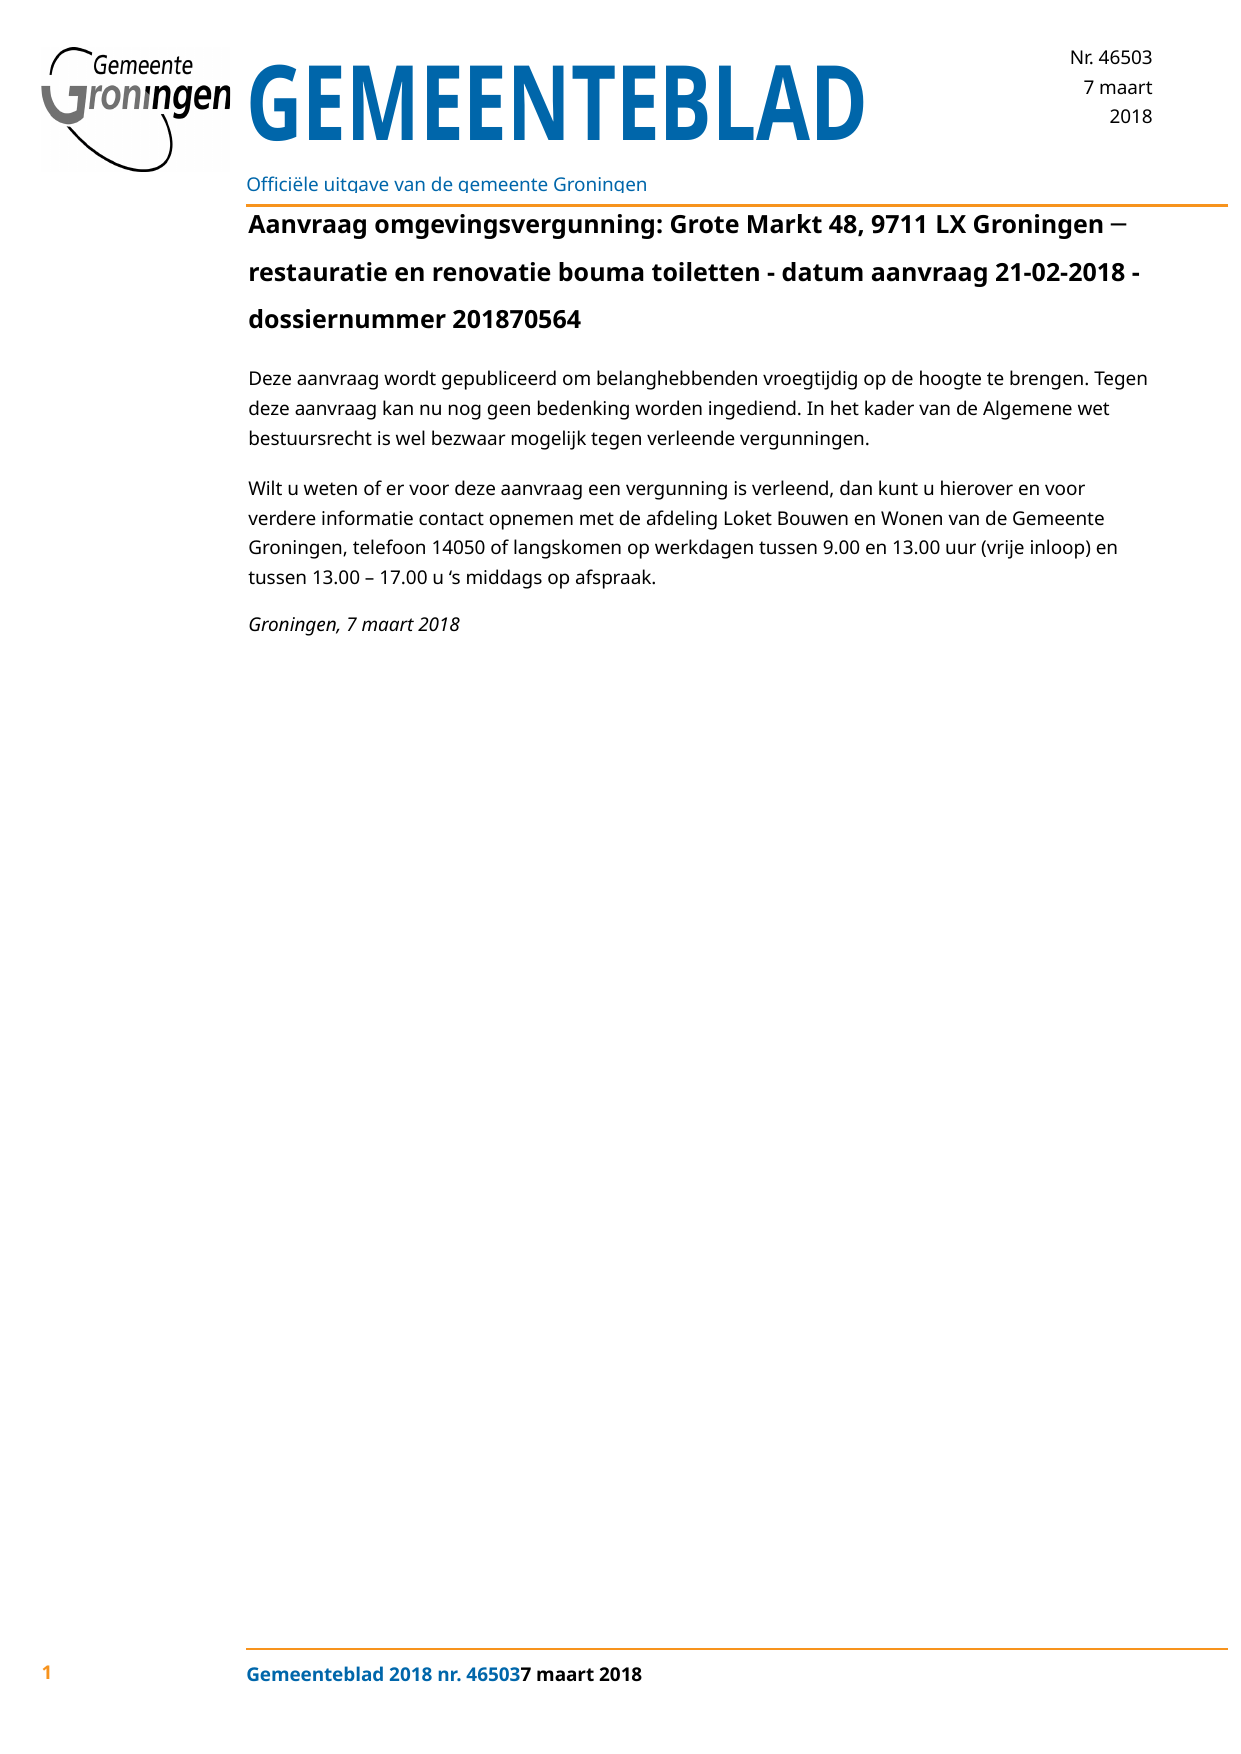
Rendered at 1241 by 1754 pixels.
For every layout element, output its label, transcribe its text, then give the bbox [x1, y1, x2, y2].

text Wilt u weten of er voor deze aanvraag een vergunning is verleend, dan kunt u hierover en voor verdere informatie contact opnemen met de afdeling Loket Bouwen en Wonen van de Gemeente Groningen, telefoon 14050 of langskomen op werkdagen tussen 9.00 en 13.00 uur (vrije inloop) en tussen 13.00 – 17.00 u ‘s middags op afspraak. [248, 475, 1152, 589]
picture [41, 47, 231, 172]
text Aanvraag omgevingsvergunning: Grote Markt 48, 9711 LX Groningen ─ restauratie en renovatie bouma toiletten - datum aanvraag 21-02-2018 - dossiernummer 201870564 [248, 207, 1152, 336]
text Groningen, 7 maart 2018 [248, 612, 1152, 637]
text Deze aanvraag wordt gepubliceerd om belanghebbenden vroegtijdig op de hoogte te brengen. Tegen deze aanvraag kan nu nog geen bedenking worden ingediend. In het kader van de Algemene wet bestuursrecht is wel bezwaar mogelijk tegen verleende vergunningen. [248, 366, 1152, 450]
